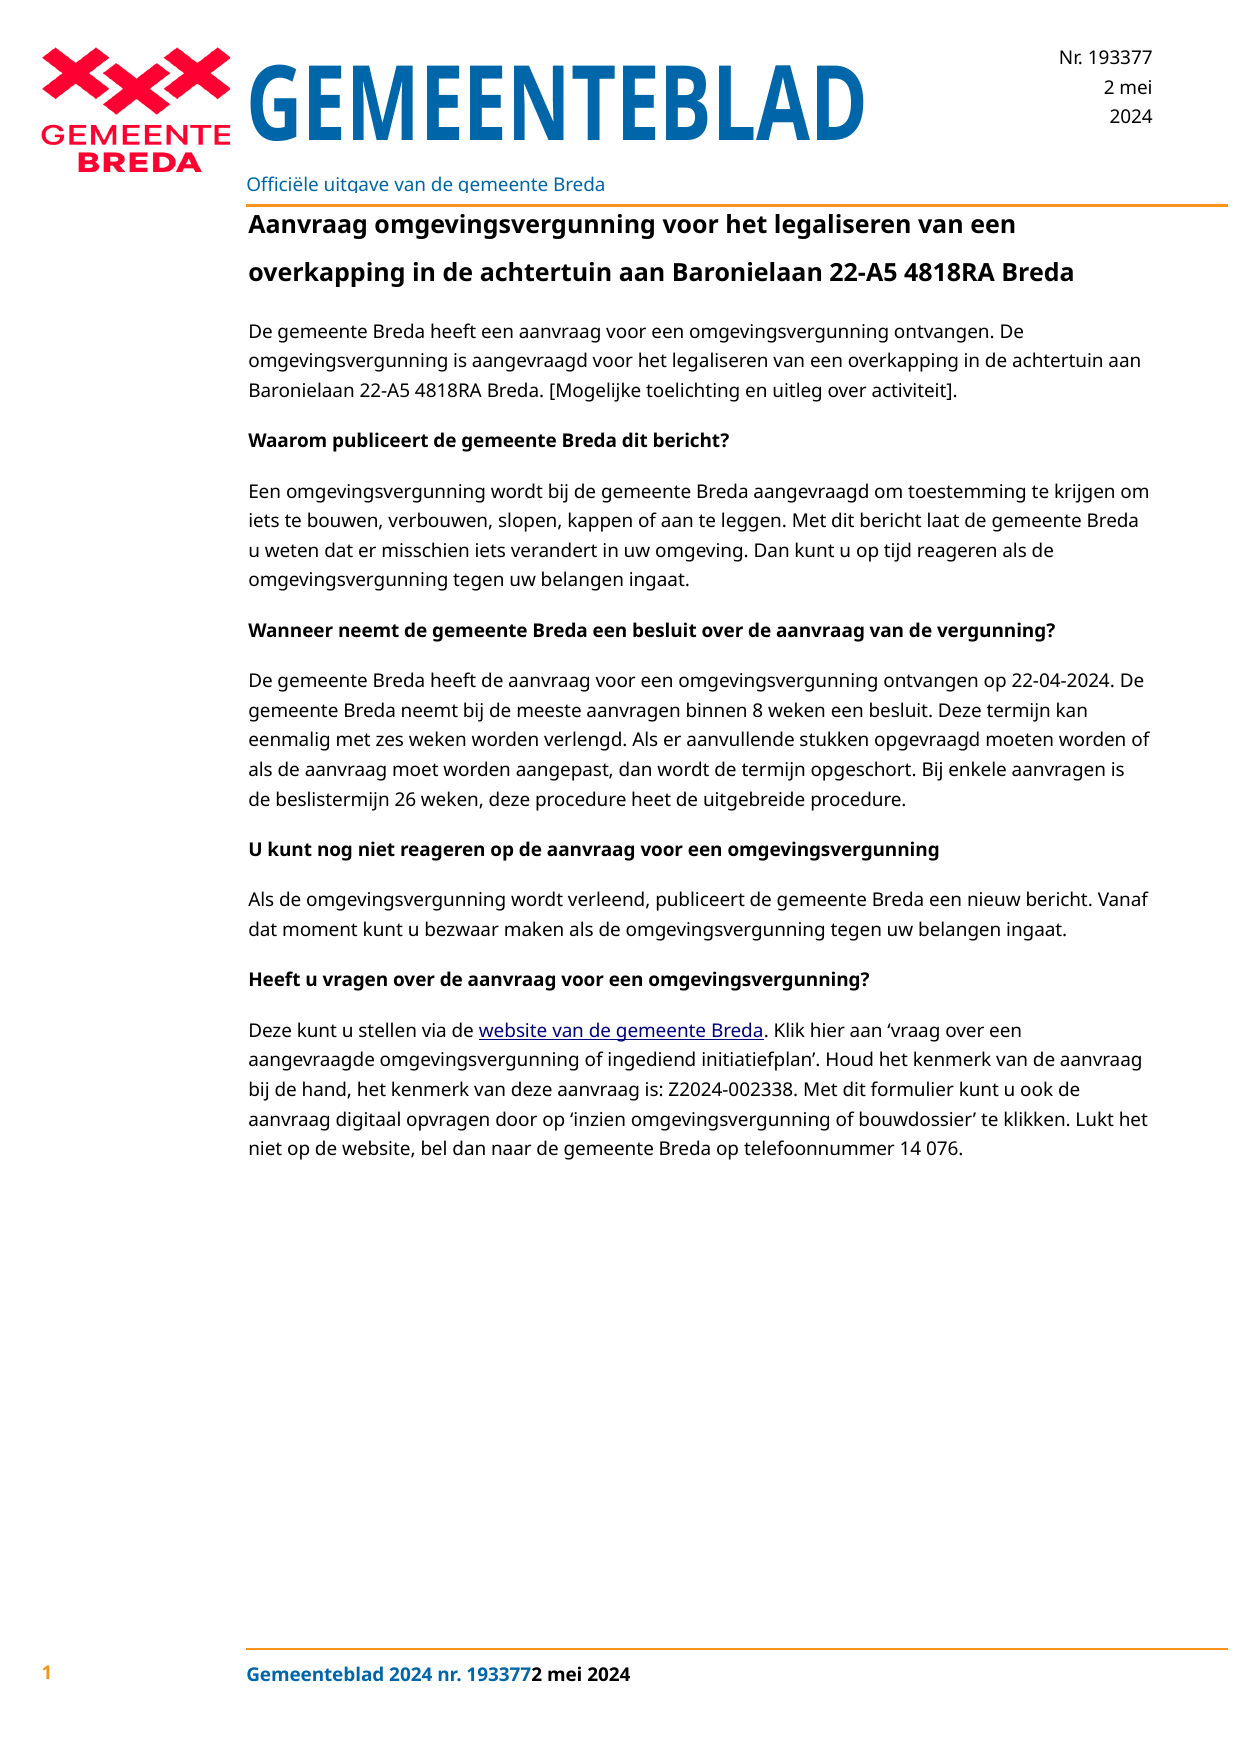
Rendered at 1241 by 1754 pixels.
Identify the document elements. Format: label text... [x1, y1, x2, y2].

text Waarom publiceert de gemeente Breda dit bericht? [248, 427, 1152, 453]
text U kunt nog niet reageren op de aanvraag voor een omgevingsvergunning [248, 836, 1152, 862]
text Een omgevingsvergunning wordt bij de gemeente Breda aangevraagd om toestemming te krijgen om iets te bouwen, verbouwen, slopen, kappen of aan te leggen. Met dit bericht laat de gemeente Breda u weten dat er misschien iets verandert in uw omgeving. Dan kunt u op tijd reageren als de omgevingsvergunning tegen uw belangen ingaat. [248, 478, 1152, 592]
text Aanvraag omgevingsvergunning voor het legaliseren van een overkapping in de achtertuin aan Baronielaan 22-A5 4818RA Breda [248, 207, 1152, 288]
text De gemeente Breda heeft een aanvraag voor een omgevingsvergunning ontvangen. De omgevingsvergunning is aangevraagd voor het legaliseren van een overkapping in de achtertuin aan Baronielaan 22-A5 4818RA Breda. [Mogelijke toelichting en uitleg over activiteit]. [248, 318, 1152, 403]
picture [41, 47, 231, 172]
text Deze kunt u stellen via de website van de gemeente Breda. Klik hier aan ‘vraag over een aangevraagde omgevingsvergunning of ingediend initiatiefplan’. Houd het kenmerk van de aanvraag bij de hand, het kenmerk van deze aanvraag is: Z2024-002338. Met dit formulier kunt u ook de aanvraag digitaal opvragen door op ‘inzien omgevingsvergunning of bouwdossier’ te klikken. Lukt het niet op de website, bel dan naar de gemeente Breda op telefoonnummer 14 076. [248, 1017, 1152, 1161]
text Als de omgevingsvergunning wordt verleend, publiceert de gemeente Breda een nieuw bericht. Vanaf dat moment kunt u bezwaar maken als de omgevingsvergunning tegen uw belangen ingaat. [248, 887, 1152, 942]
text De gemeente Breda heeft de aanvraag voor een omgevingsvergunning ontvangen op 22-04-2024. De gemeente Breda neemt bij de meeste aanvragen binnen 8 weken een besluit. Deze termijn kan eenmalig met zes weken worden verlengd. Als er aanvullende stukken opgevraagd moeten worden of als de aanvraag moet worden aangepast, dan wordt de termijn opgeschort. Bij enkele aanvragen is de beslistermijn 26 weken, deze procedure heet de uitgebreide procedure. [248, 667, 1152, 812]
text Wanneer neemt de gemeente Breda een besluit over de aanvraag van de vergunning? [248, 617, 1152, 643]
text Heeft u vragen over de aanvraag voor een omgevingsvergunning? [248, 967, 1152, 992]
